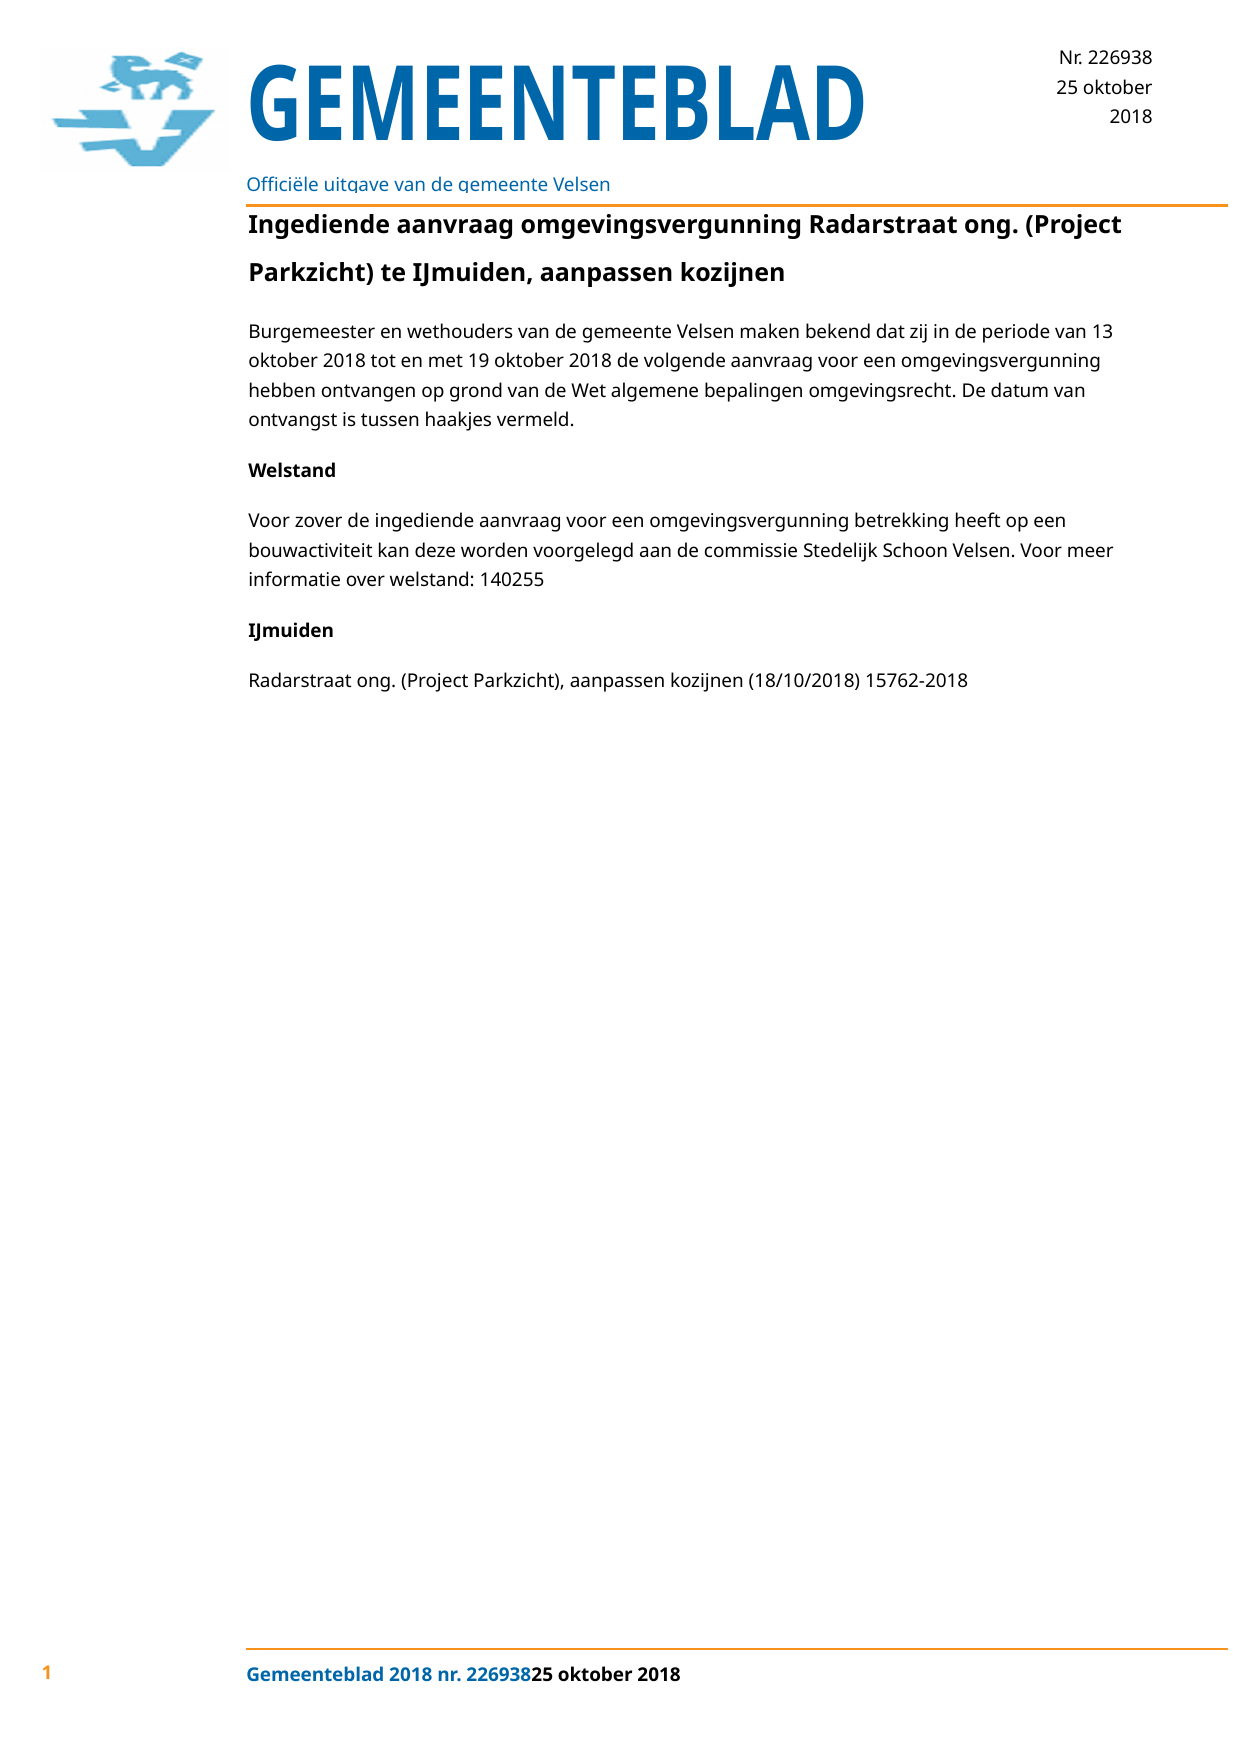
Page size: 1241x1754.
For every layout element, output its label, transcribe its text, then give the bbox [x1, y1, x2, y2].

text Welstand [248, 457, 1152, 483]
text Radarstraat ong. (Project Parkzicht), aanpassen kozijnen (18/10/2018) 15762-2018 [248, 667, 1152, 693]
picture [41, 47, 231, 172]
text Ingediende aanvraag omgevingsvergunning Radarstraat ong. (Project Parkzicht) te IJmuiden, aanpassen kozijnen [248, 207, 1152, 288]
text Burgemeester en wethouders van de gemeente Velsen maken bekend dat zij in de periode van 13 oktober 2018 tot en met 19 oktober 2018 de volgende aanvraag voor een omgevingsvergunning hebben ontvangen op grond van de Wet algemene bepalingen omgevingsrecht. De datum van ontvangst is tussen haakjes vermeld. [248, 318, 1152, 432]
text Voor zover de ingediende aanvraag voor een omgevingsvergunning betrekking heeft op een bouwactiviteit kan deze worden voorgelegd aan de commissie Stedelijk Schoon Velsen. Voor meer informatie over welstand: 140255 [248, 507, 1152, 592]
text IJmuiden [248, 617, 1152, 643]
